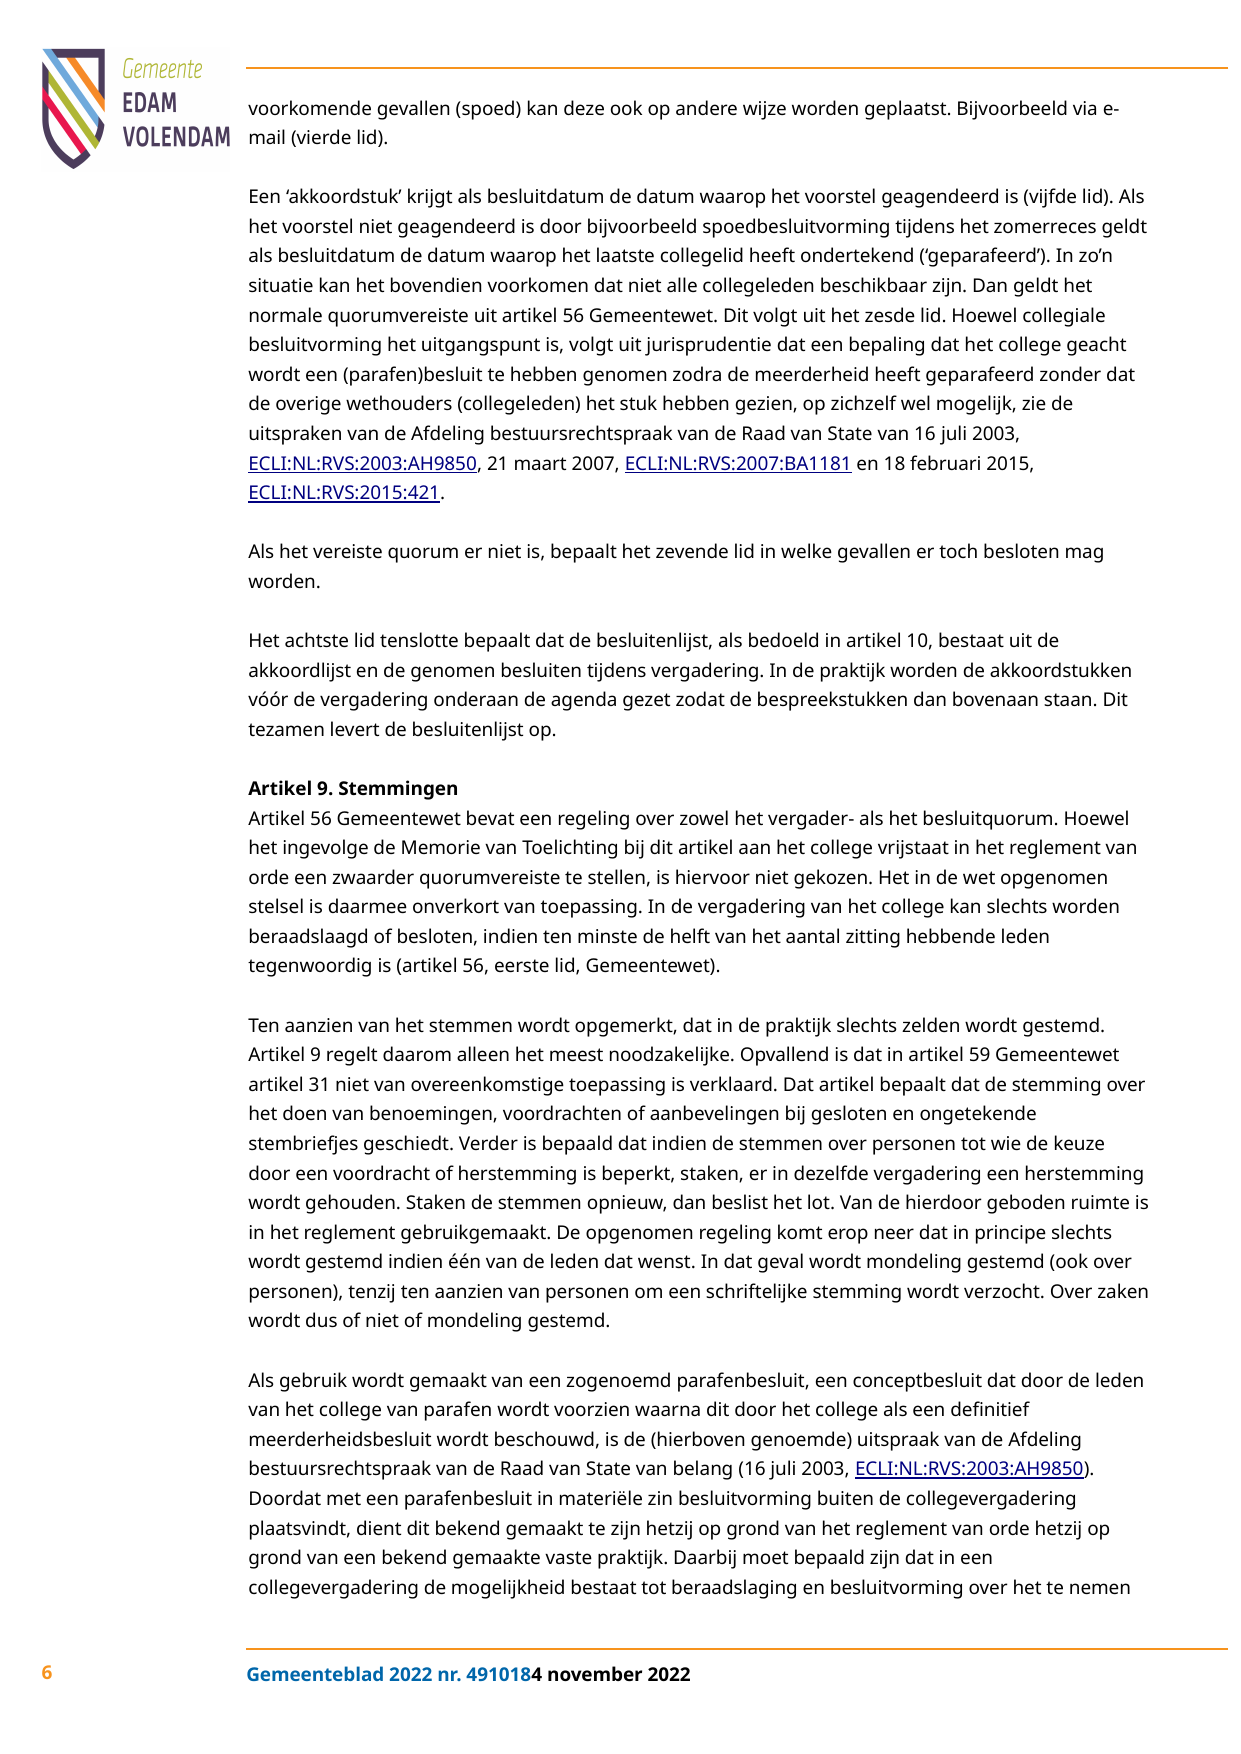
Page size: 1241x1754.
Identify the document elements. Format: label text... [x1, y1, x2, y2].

text Als gebruik wordt gemaakt van een zogenoemd parafenbesluit, een conceptbesluit dat door de leden van het college van parafen wordt voorzien waarna dit door het college als een definitief meerderheidsbesluit wordt beschouwd, is de (hierboven genoemde) uitspraak van de Afdeling bestuursrechtspraak van de Raad van State van belang (16 juli 2003, ECLI:NL:RVS:2003:AH9850). Doordat met een parafenbesluit in materiële zin besluitvorming buiten de collegevergadering plaatsvindt, dient dit bekend gemaakt te zijn hetzij op grond van het reglement van orde hetzij op grond van een bekend gemaakte vaste praktijk. Daarbij moet bepaald zijn dat in een collegevergadering de mogelijkheid bestaat tot beraadslaging en besluitvorming over het te nemen [248, 1367, 1152, 1600]
picture [41, 47, 231, 172]
text Ten aanzien van het stemmen wordt opgemerkt, dat in de praktijk slechts zelden wordt gestemd. Artikel 9 regelt daarom alleen het meest noodzakelijke. Opvallend is dat in artikel 59 Gemeentewet artikel 31 niet van overeenkomstige toepassing is verklaard. Dat artikel bepaalt dat de stemming over het doen van benoemingen, voordrachten of aanbevelingen bij gesloten en ongetekende stembriefjes geschiedt. Verder is bepaald dat indien de stemmen over personen tot wie de keuze door een voordracht of herstemming is beperkt, staken, er in dezelfde vergadering een herstemming wordt gehouden. Staken de stemmen opnieuw, dan beslist het lot. Van de hierdoor geboden ruimte is in het reglement gebruikgemaakt. De opgenomen regeling komt erop neer dat in principe slechts wordt gestemd indien één van de leden dat wenst. In dat geval wordt mondeling gestemd (ook over personen), tenzij ten aanzien van personen om een schriftelijke stemming wordt verzocht. Over zaken wordt dus of niet of mondeling gestemd. [248, 1012, 1152, 1333]
text Een ‘akkoordstuk’ krijgt als besluitdatum de datum waarop het voorstel geagendeerd is (vijfde lid). Als het voorstel niet geagendeerd is door bijvoorbeeld spoedbesluitvorming tijdens het zomerreces geldt als besluitdatum de datum waarop het laatste collegelid heeft ondertekend (‘geparafeerd’). In zo’n situatie kan het bovendien voorkomen dat niet alle collegeleden beschikbaar zijn. Dan geldt het normale quorumvereiste uit artikel 56 Gemeentewet. Dit volgt uit het zesde lid. Hoewel collegiale besluitvorming het uitgangspunt is, volgt uit jurisprudentie dat een bepaling dat het college geacht wordt een (parafen)besluit te hebben genomen zodra de meerderheid heeft geparafeerd zonder dat de overige wethouders (collegeleden) het stuk hebben gezien, op zichzelf wel mogelijk, zie de uitspraken van de Afdeling bestuursrechtspraak van de Raad van State van 16 juli 2003, ECLI:NL:RVS:2003:AH9850, 21 maart 2007, ECLI:NL:RVS:2007:BA1181 en 18 februari 2015, ECLI:NL:RVS:2015:421. [248, 183, 1152, 505]
text Artikel 9. Stemmingen [248, 775, 1152, 801]
text Als het vereiste quorum er niet is, bepaalt het zevende lid in welke gevallen er toch besloten mag worden. [248, 538, 1152, 594]
text Het achtste lid tenslotte bepaalt dat de besluitenlijst, als bedoeld in artikel 10, bestaat uit de akkoordlijst en de genomen besluiten tijdens vergadering. In de praktijk worden de akkoordstukken vóór de vergadering onderaan de agenda gezet zodat de bespreekstukken dan bovenaan staan. Dit tezamen levert de besluitenlijst op. [248, 627, 1152, 742]
text Artikel 56 Gemeentewet bevat een regeling over zowel het vergader- als het besluitquorum. Hoewel het ingevolge de Memorie van Toelichting bij dit artikel aan het college vrijstaat in het reglement van orde een zwaarder quorumvereiste te stellen, is hiervoor niet gekozen. Het in de wet opgenomen stelsel is daarmee onverkort van toepassing. In de vergadering van het college kan slechts worden beraadslaagd of besloten, indien ten minste de helft van het aantal zitting hebbende leden tegenwoordig is (artikel 56, eerste lid, Gemeentewet). [248, 805, 1152, 978]
text voorkomende gevallen (spoed) kan deze ook op andere wijze worden geplaatst. Bijvoorbeeld via e-mail (vierde lid). [248, 95, 1152, 150]
